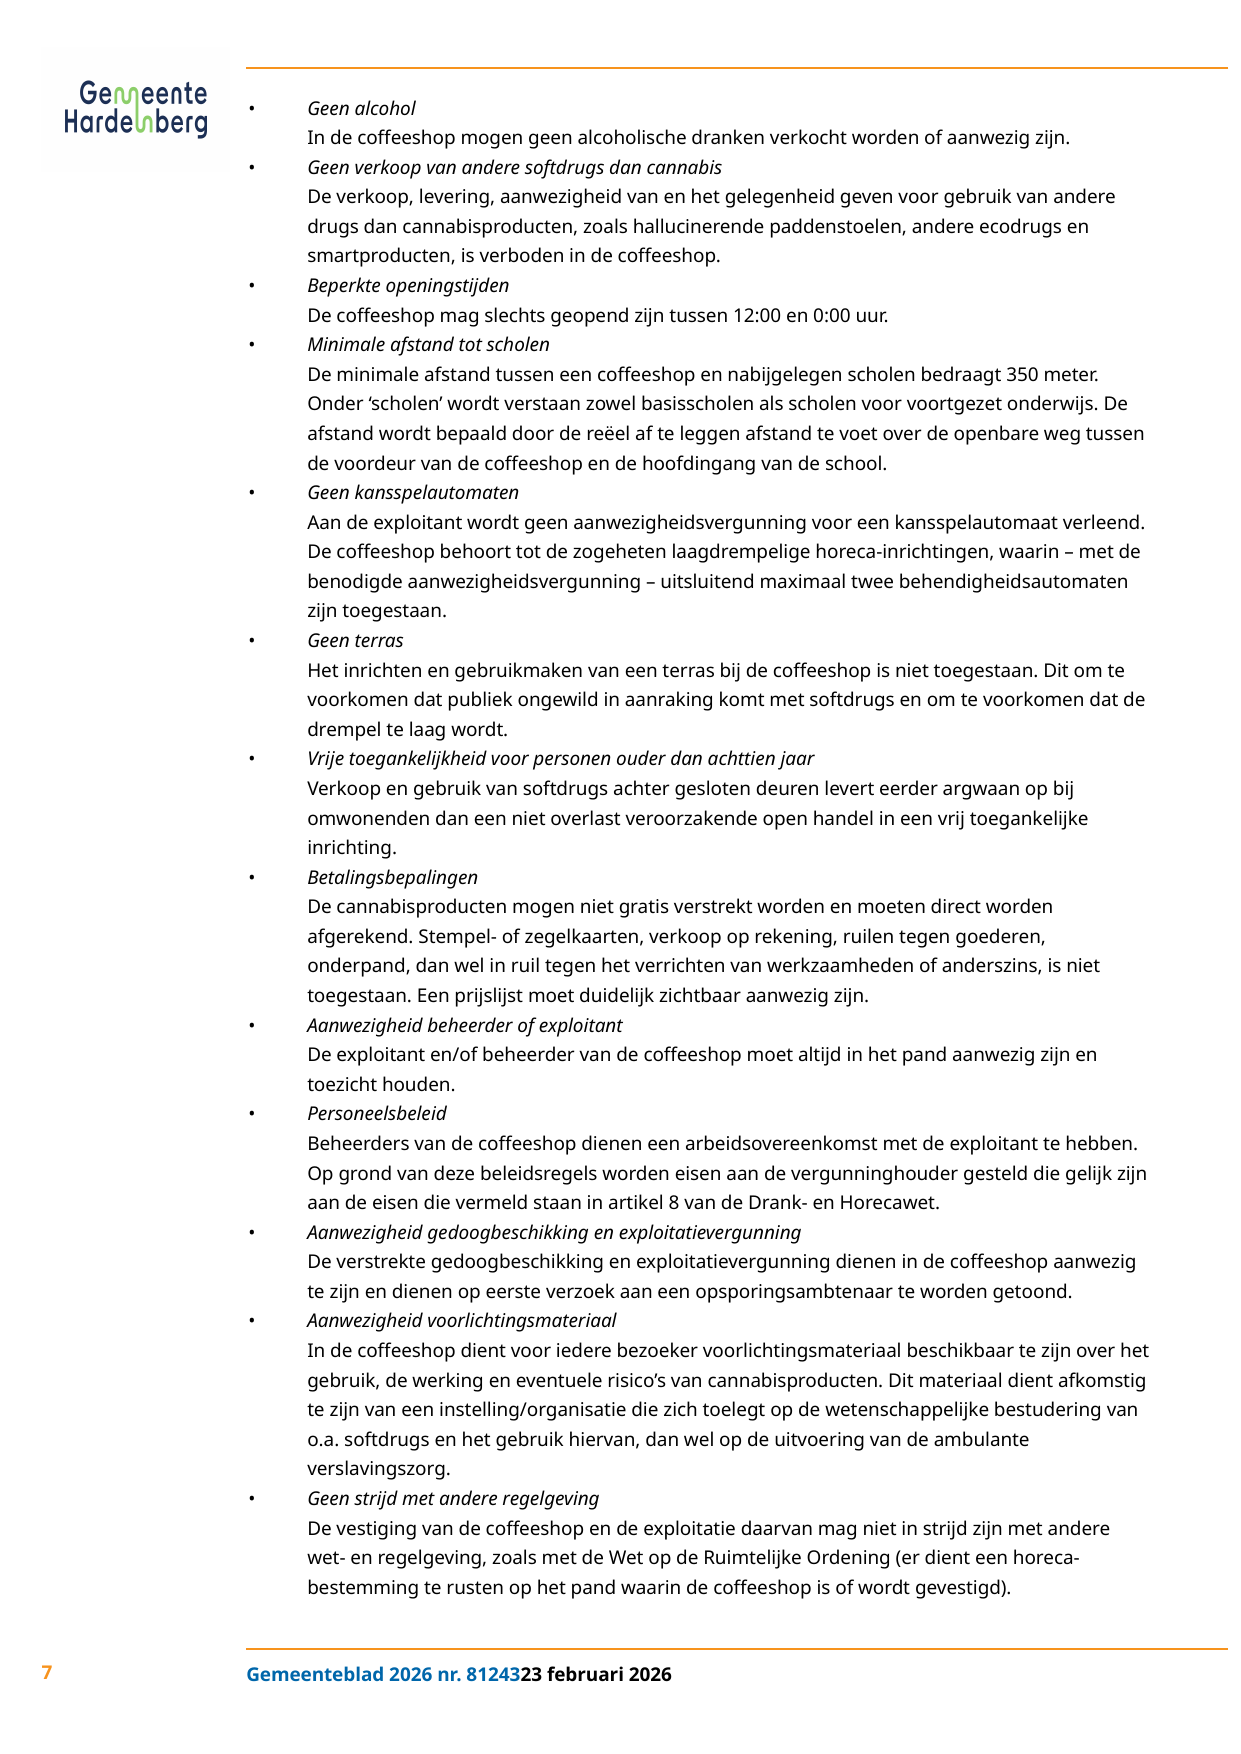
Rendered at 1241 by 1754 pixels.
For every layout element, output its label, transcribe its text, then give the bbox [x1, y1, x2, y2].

list Geen verkoop van andere softdrugs dan cannabis [248, 154, 1152, 180]
list De verkoop, levering, aanwezigheid van en het gelegenheid geven voor gebruik van andere drugs dan cannabisproducten, zoals hallucinerende paddenstoelen, andere ecodrugs en smartproducten, is verboden in de coffeeshop. [248, 183, 1152, 268]
list Minimale afstand tot scholen [248, 331, 1152, 357]
list Beheerders van de coffeeshop dienen een arbeidsovereenkomst met de exploitant te hebben. Op grond van deze beleidsregels worden eisen aan de vergunninghouder gesteld die gelijk zijn aan de eisen die vermeld staan in artikel 8 van de Drank- en Horecawet. [248, 1130, 1152, 1215]
list De verstrekte gedoogbeschikking en exploitatievergunning dienen in de coffeeshop aanwezig te zijn en dienen op eerste verzoek aan een opsporingsambtenaar te worden getoond. [248, 1248, 1152, 1304]
list Aanwezigheid beheerder of exploitant [248, 1012, 1152, 1038]
list Vrije toegankelijkheid voor personen ouder dan achttien jaar [248, 746, 1152, 771]
list Geen strijd met andere regelgeving [248, 1485, 1152, 1511]
list Beperkte openingstijden [248, 272, 1152, 298]
list Het inrichten en gebruikmaken van een terras bij de coffeeshop is niet toegestaan. Dit om te voorkomen dat publiek ongewild in aanraking komt met softdrugs en om te voorkomen dat de drempel te laag wordt. [248, 657, 1152, 742]
list De coffeeshop mag slechts geopend zijn tussen 12:00 en 0:00 uur. [248, 302, 1152, 328]
list Betalingsbepalingen [248, 864, 1152, 890]
list Personeelsbeleid [248, 1101, 1152, 1126]
list De vestiging van de coffeeshop en de exploitatie daarvan mag niet in strijd zijn met andere wet- en regelgeving, zoals met de Wet op de Ruimtelijke Ordening (er dient een horeca-bestemming te rusten op het pand waarin de coffeeshop is of wordt gevestigd). [248, 1515, 1152, 1600]
list Geen alcohol [248, 95, 1152, 121]
list Verkoop en gebruik van softdrugs achter gesloten deuren levert eerder argwaan op bij omwonenden dan een niet overlast veroorzakende open handel in een vrij toegankelijke inrichting. [248, 775, 1152, 860]
list Aanwezigheid gedoogbeschikking en exploitatievergunning [248, 1219, 1152, 1245]
list In de coffeeshop dient voor iedere bezoeker voorlichtingsmateriaal beschikbaar te zijn over het gebruik, de werking en eventuele risico’s van cannabisproducten. Dit materiaal dient afkomstig te zijn van een instelling/organisatie die zich toelegt op de wetenschappelijke bestudering van o.a. softdrugs en het gebruik hiervan, dan wel op de uitvoering van de ambulante verslavingszorg. [248, 1337, 1152, 1481]
list Geen terras [248, 627, 1152, 653]
list De cannabisproducten mogen niet gratis verstrekt worden en moeten direct worden afgerekend. Stempel- of zegelkaarten, verkoop op rekening, ruilen tegen goederen, onderpand, dan wel in ruil tegen het verrichten van werkzaamheden of anderszins, is niet toegestaan. Een prijslijst moet duidelijk zichtbaar aanwezig zijn. [248, 893, 1152, 1008]
list In de coffeeshop mogen geen alcoholische dranken verkocht worden of aanwezig zijn. [248, 124, 1152, 150]
picture [41, 47, 231, 172]
list De minimale afstand tussen een coffeeshop en nabijgelegen scholen bedraagt 350 meter. Onder ‘scholen’ wordt verstaan zowel basisscholen als scholen voor voortgezet onderwijs. De afstand wordt bepaald door de reëel af te leggen afstand te voet over de openbare weg tussen de voordeur van de coffeeshop en de hoofdingang van de school. [248, 361, 1152, 476]
list De exploitant en/of beheerder van de coffeeshop moet altijd in het pand aanwezig zijn en toezicht houden. [248, 1041, 1152, 1097]
list Aan de exploitant wordt geen aanwezigheidsvergunning voor een kansspelautomaat verleend. De coffeeshop behoort tot de zogeheten laagdrempelige horeca-inrichtingen, waarin – met de benodigde aanwezigheidsvergunning – uitsluitend maximaal twee behendigheidsautomaten zijn toegestaan. [248, 509, 1152, 623]
list Geen kansspelautomaten [248, 479, 1152, 505]
list Aanwezigheid voorlichtingsmateriaal [248, 1308, 1152, 1333]
